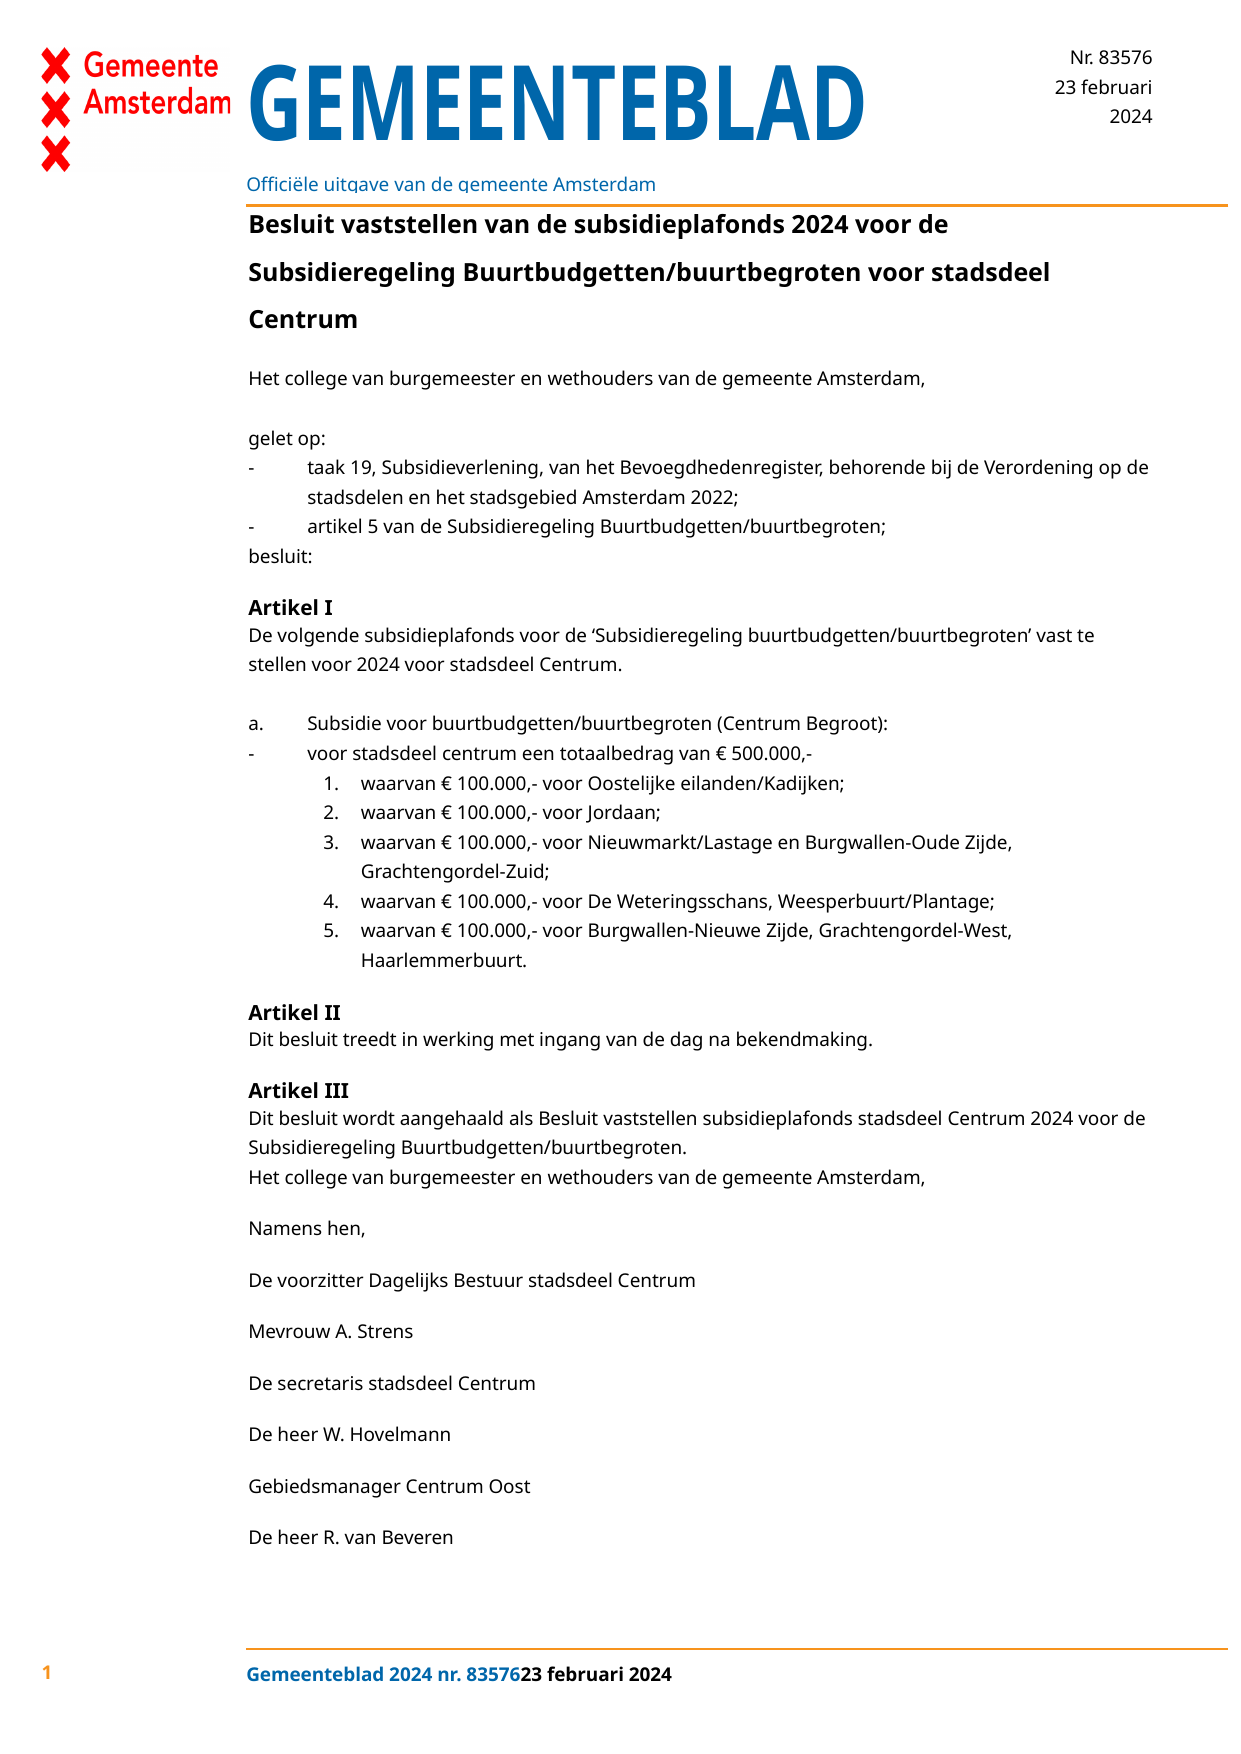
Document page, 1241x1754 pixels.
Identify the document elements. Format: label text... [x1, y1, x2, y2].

text De secretaris stadsdeel Centrum [248, 1370, 1152, 1396]
text gelet op: [248, 425, 1152, 450]
list waarvan € 100.000,- voor De Weteringsschans, Weesperbuurt/Plantage; [323, 888, 1152, 914]
text De heer R. van Beveren [248, 1524, 1152, 1550]
text Het college van burgemeester en wethouders van de gemeente Amsterdam, [248, 366, 1152, 391]
text Artikel III [248, 1077, 1152, 1105]
text Dit besluit wordt aangehaald als Besluit vaststellen subsidieplafonds stadsdeel Centrum 2024 voor de Subsidieregeling Buurtbudgetten/buurtbegroten. [248, 1105, 1152, 1160]
list Subsidie voor buurtbudgetten/buurtbegroten (Centrum Begroot): [248, 711, 1152, 736]
list taak 19, Subsidieverlening, van het Bevoegdhedenregister, behorende bij de Verordening op de stadsdelen en het stadsgebied Amsterdam 2022; [248, 454, 1152, 509]
text Namens hen, [248, 1216, 1152, 1241]
text Artikel I [248, 593, 1152, 622]
text De heer W. Hovelmann [248, 1421, 1152, 1447]
list waarvan € 100.000,- voor Burgwallen-Nieuwe Zijde, Grachtengordel-West, Haarlemmerbuurt. [323, 918, 1152, 973]
list waarvan € 100.000,- voor Jordaan; [323, 799, 1152, 825]
text Het college van burgemeester en wethouders van de gemeente Amsterdam, [248, 1164, 1152, 1190]
text Besluit vaststellen van de subsidieplafonds 2024 voor de Subsidieregeling Buurtbudgetten/buurtbegroten voor stadsdeel Centrum [248, 207, 1152, 336]
text Gebiedsmanager Centrum Oost [248, 1473, 1152, 1499]
text besluit: [248, 543, 1152, 569]
list artikel 5 van de Subsidieregeling Buurtbudgetten/buurtbegroten; [248, 513, 1152, 539]
picture [41, 47, 231, 172]
list voor stadsdeel centrum een totaalbedrag van € 500.000,- [248, 740, 1152, 766]
text De voorzitter Dagelijks Bestuur stadsdeel Centrum [248, 1267, 1152, 1293]
list waarvan € 100.000,- voor Oostelijke eilanden/Kadijken; [323, 770, 1152, 796]
text Dit besluit treedt in werking met ingang van de dag na bekendmaking. [248, 1026, 1152, 1052]
text Artikel II [248, 998, 1152, 1026]
text Mevrouw A. Strens [248, 1318, 1152, 1344]
list waarvan € 100.000,- voor Nieuwmarkt/Lastage en Burgwallen-Oude Zijde, Grachtengordel-Zuid; [323, 829, 1152, 884]
text De volgende subsidieplafonds voor de ‘Subsidieregeling buurtbudgetten/buurtbegroten’ vast te stellen voor 2024 voor stadsdeel Centrum. [248, 622, 1152, 677]
